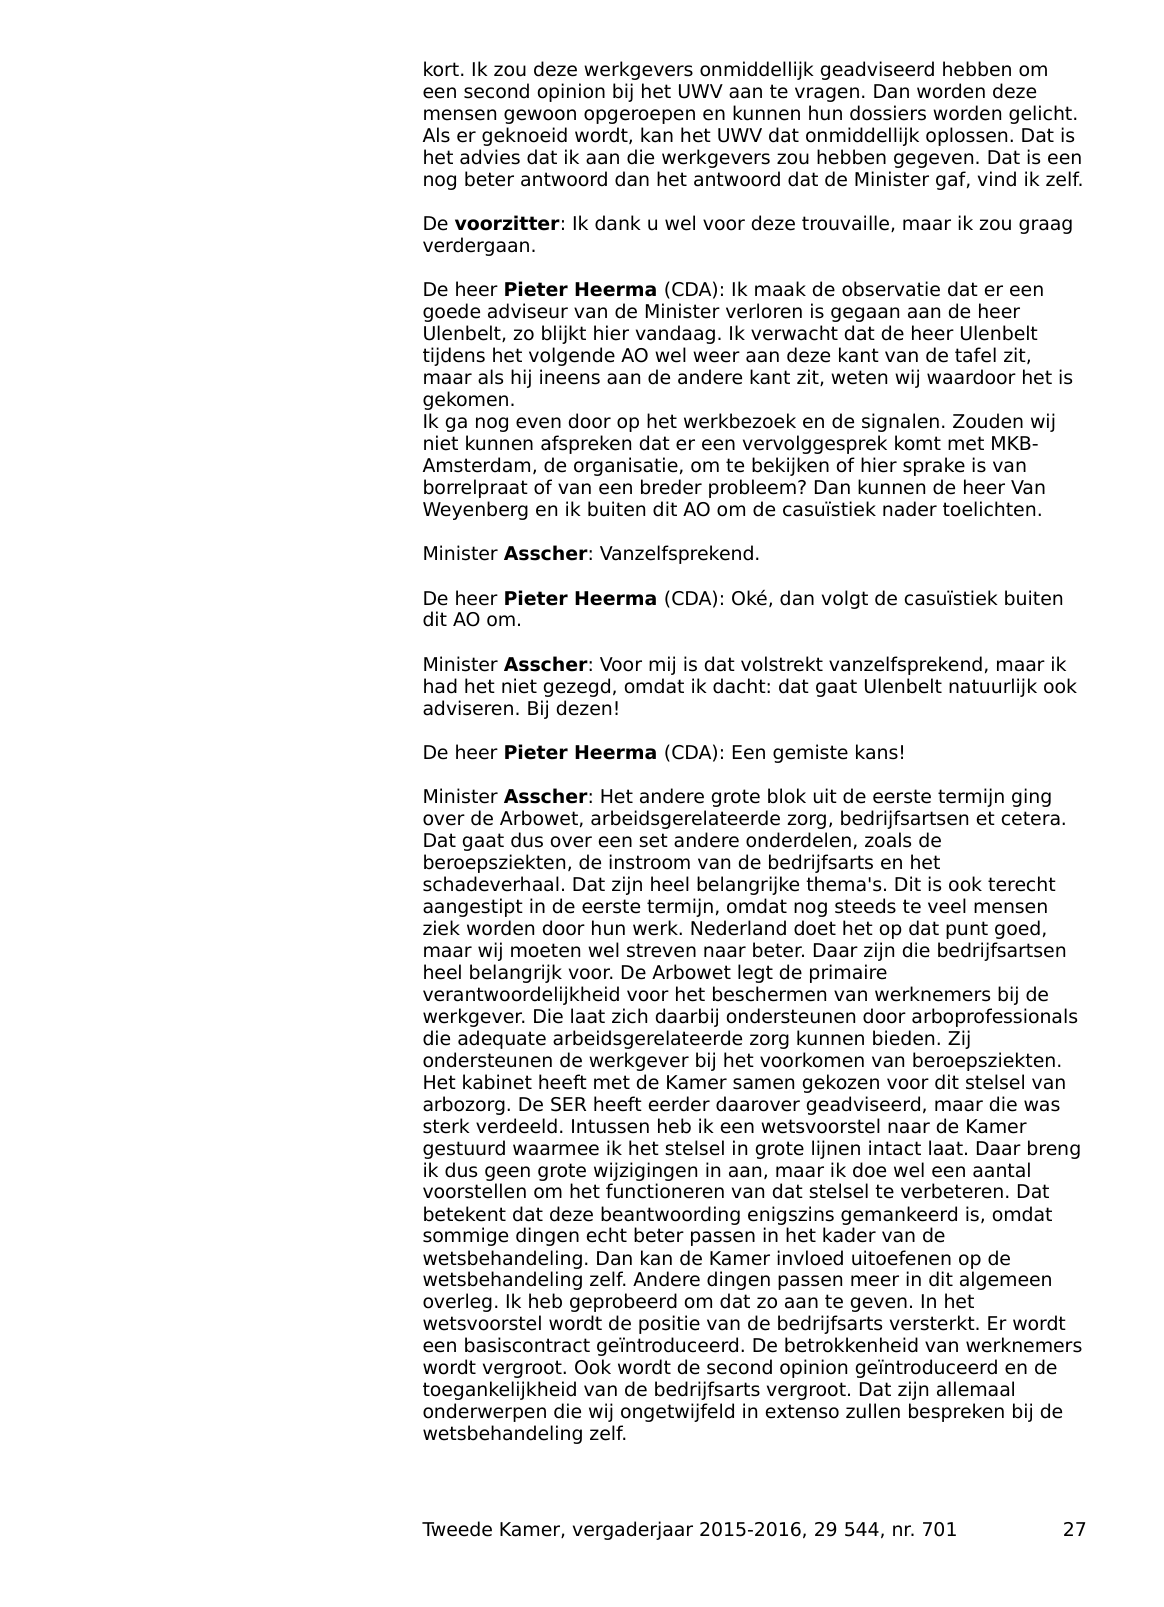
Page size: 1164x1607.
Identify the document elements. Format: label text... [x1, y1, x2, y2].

text Minister Asscher: Het andere grote blok uit de eerste termijn ging over de Arbowet, arbeidsgerelateerde zorg, bedrijfsartsen et cetera. Dat gaat dus over een set andere onderdelen, zoals de beroepsziekten, de instroom van de bedrijfsarts en het schadeverhaal. Dat zijn heel belangrijke thema's. Dit is ook terecht aangestipt in de eerste termijn, omdat nog steeds te veel mensen ziek worden door hun werk. Nederland doet het op dat punt goed, maar wij moeten wel streven naar beter. Daar zijn die bedrijfsartsen heel belangrijk voor. De Arbowet legt de primaire verantwoordelijkheid voor het beschermen van werknemers bij de werkgever. Die laat zich daarbij ondersteunen door arboprofessionals die adequate arbeidsgerelateerde zorg kunnen bieden. Zij ondersteunen de werkgever bij het voorkomen van beroepsziekten. Het kabinet heeft met de Kamer samen gekozen voor dit stelsel van arbozorg. De SER heeft eerder daarover geadviseerd, maar die was sterk verdeeld. Intussen heb ik een wetsvoorstel naar de Kamer gestuurd waarmee ik het stelsel in grote lijnen intact laat. Daar breng ik dus geen grote wijzigingen in aan, maar ik doe wel een aantal voorstellen om het functioneren van dat stelsel te verbeteren. Dat betekent dat deze beantwoording enigszins gemankeerd is, omdat sommige dingen echt beter passen in het kader van de wetsbehandeling. Dan kan de Kamer invloed uitoefenen op de wetsbehandeling zelf. Andere dingen passen meer in dit algemeen overleg. Ik heb geprobeerd om dat zo aan te geven. In het wetsvoorstel wordt de positie van de bedrijfsarts versterkt. Er wordt een basiscontract geïntroduceerd. De betrokkenheid van werknemers wordt vergroot. Ook wordt de second opinion geïntroduceerd en de toegankelijkheid van de bedrijfsarts vergroot. Dat zijn allemaal onderwerpen die wij ongetwijfeld in extenso zullen bespreken bij de wetsbehandeling zelf. [422, 786, 1087, 1445]
text De heer Pieter Heerma (CDA): Ik maak de observatie dat er een goede adviseur van de Minister verloren is gegaan aan de heer Ulenbelt, zo blijkt hier vandaag. Ik verwacht dat de heer Ulenbelt tijdens het volgende AO wel weer aan deze kant van de tafel zit, maar als hij ineens aan de andere kant zit, weten wij waardoor het is gekomen. [422, 279, 1087, 411]
text Ik ga nog even door op het werkbezoek en de signalen. Zouden wij niet kunnen afspreken dat er een vervolggesprek komt met MKB-Amsterdam, de organisatie, om te bekijken of hier sprake is van borrelpraat of van een breder probleem? Dan kunnen de heer Van Weyenberg en ik buiten dit AO om de casuïstiek nader toelichten. [422, 411, 1087, 521]
text kort. Ik zou deze werkgevers onmiddellijk geadviseerd hebben om een second opinion bij het UWV aan te vragen. Dan worden deze mensen gewoon opgeroepen en kunnen hun dossiers worden gelicht. Als er geknoeid wordt, kan het UWV dat onmiddellijk oplossen. Dat is het advies dat ik aan die werkgevers zou hebben gegeven. Dat is een nog beter antwoord dan het antwoord dat de Minister gaf, vind ik zelf. [422, 59, 1087, 191]
text Minister Asscher: Voor mij is dat volstrekt vanzelfsprekend, maar ik had het niet gezegd, omdat ik dacht: dat gaat Ulenbelt natuurlijk ook adviseren. Bij dezen! [422, 653, 1087, 719]
text De heer Pieter Heerma (CDA): Oké, dan volgt de casuïstiek buiten dit AO om. [422, 587, 1087, 631]
text Minister Asscher: Vanzelfsprekend. [422, 543, 1087, 565]
text De voorzitter: Ik dank u wel voor deze trouvaille, maar ik zou graag verdergaan. [422, 213, 1087, 257]
text De heer Pieter Heerma (CDA): Een gemiste kans! [422, 742, 1087, 764]
